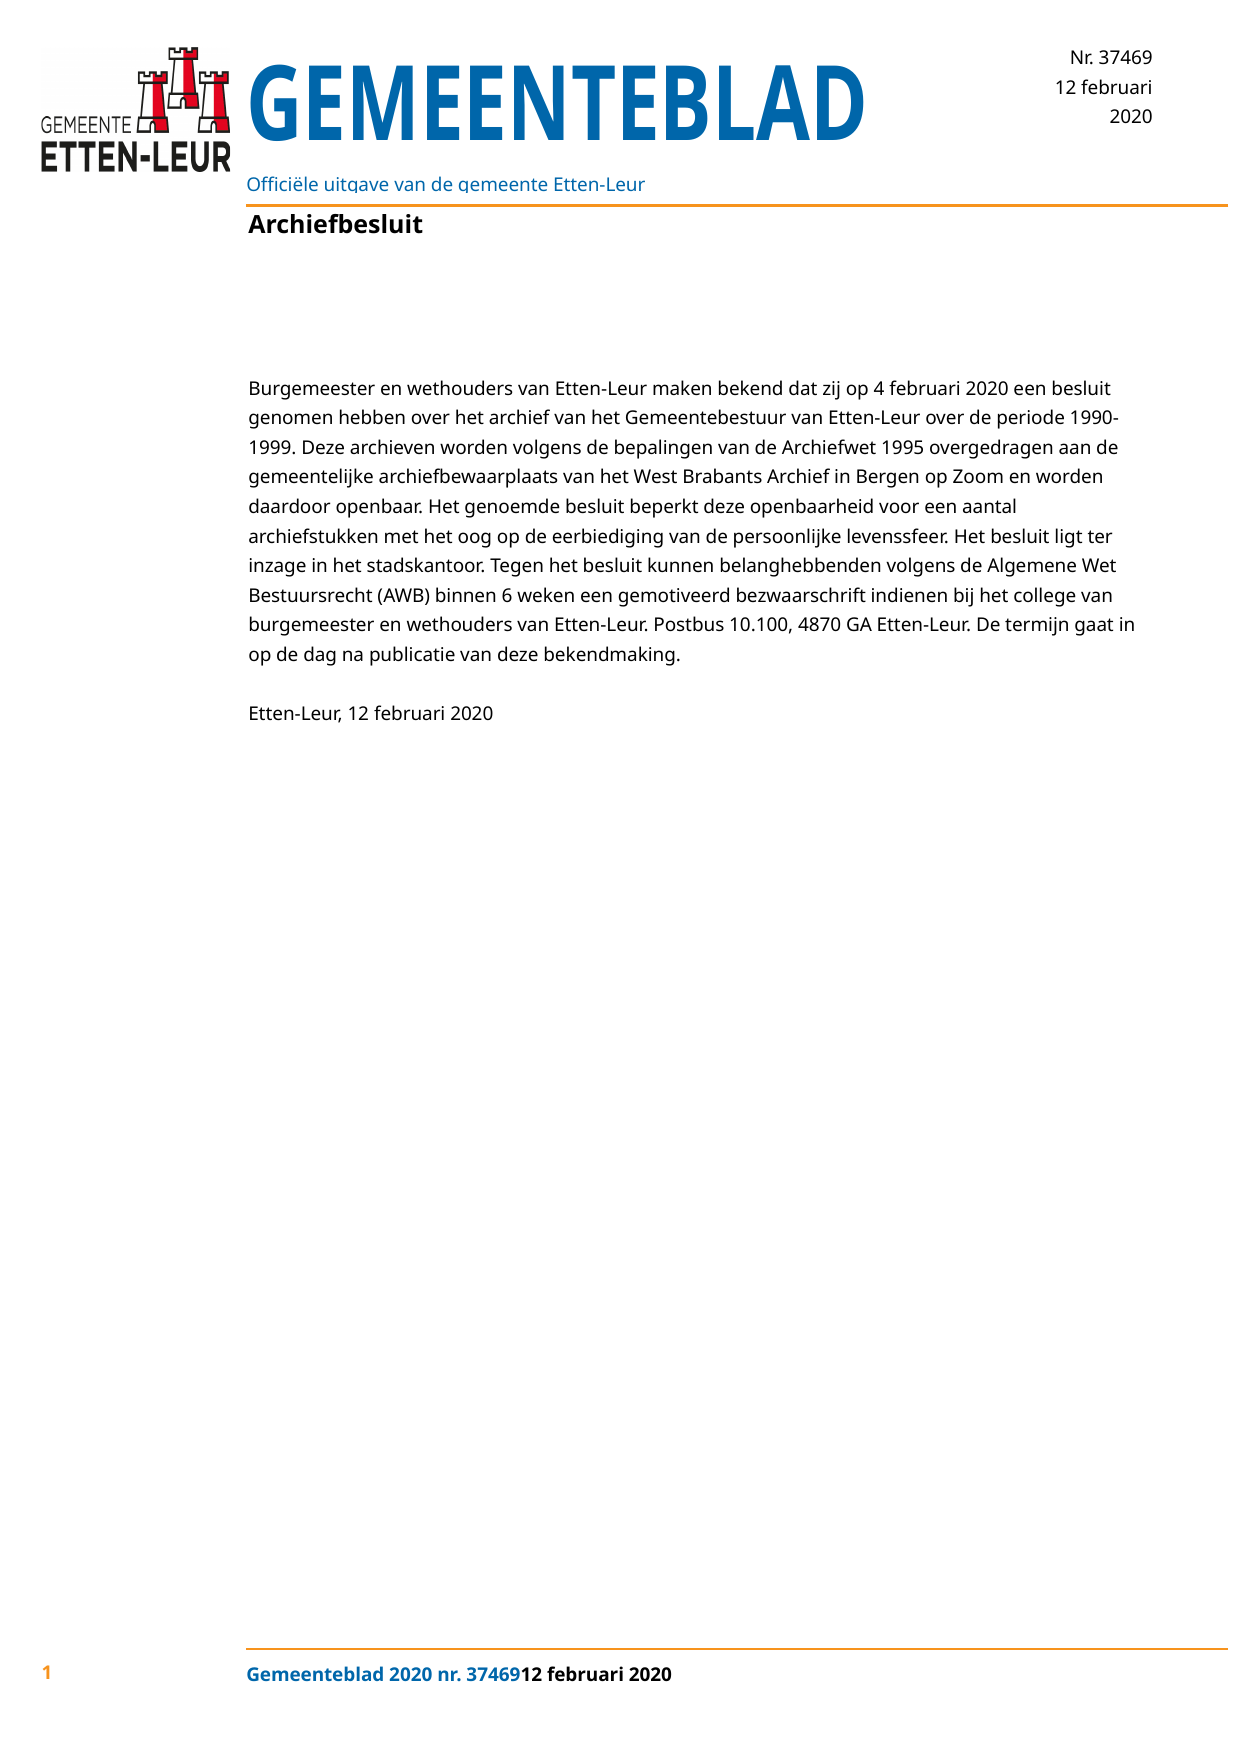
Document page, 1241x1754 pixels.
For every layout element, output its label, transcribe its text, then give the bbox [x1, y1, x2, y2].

text Burgemeester en wethouders van Etten-Leur maken bekend dat zij op 4 februari 2020 een besluit genomen hebben over het archief van het Gemeentebestuur van Etten-Leur over de periode 1990-1999. Deze archieven worden volgens de bepalingen van de Archiefwet 1995 overgedragen aan de gemeentelijke archiefbewaarplaats van het West Brabants Archief in Bergen op Zoom en worden daardoor openbaar. Het genoemde besluit beperkt deze openbaarheid voor een aantal archiefstukken met het oog op de eerbiediging van de persoonlijke levenssfeer. Het besluit ligt ter inzage in het stadskantoor. Tegen het besluit kunnen belanghebbenden volgens de Algemene Wet Bestuursrecht (AWB) binnen 6 weken een gemotiveerd bezwaarschrift indienen bij het college van burgemeester en wethouders van Etten-Leur. Postbus 10.100, 4870 GA Etten-Leur. De termijn gaat in op de dag na publicatie van deze bekendmaking. [248, 375, 1152, 667]
text Etten-Leur, 12 februari 2020 [248, 700, 1152, 726]
picture [41, 47, 231, 172]
text Archiefbesluit [248, 207, 1152, 241]
